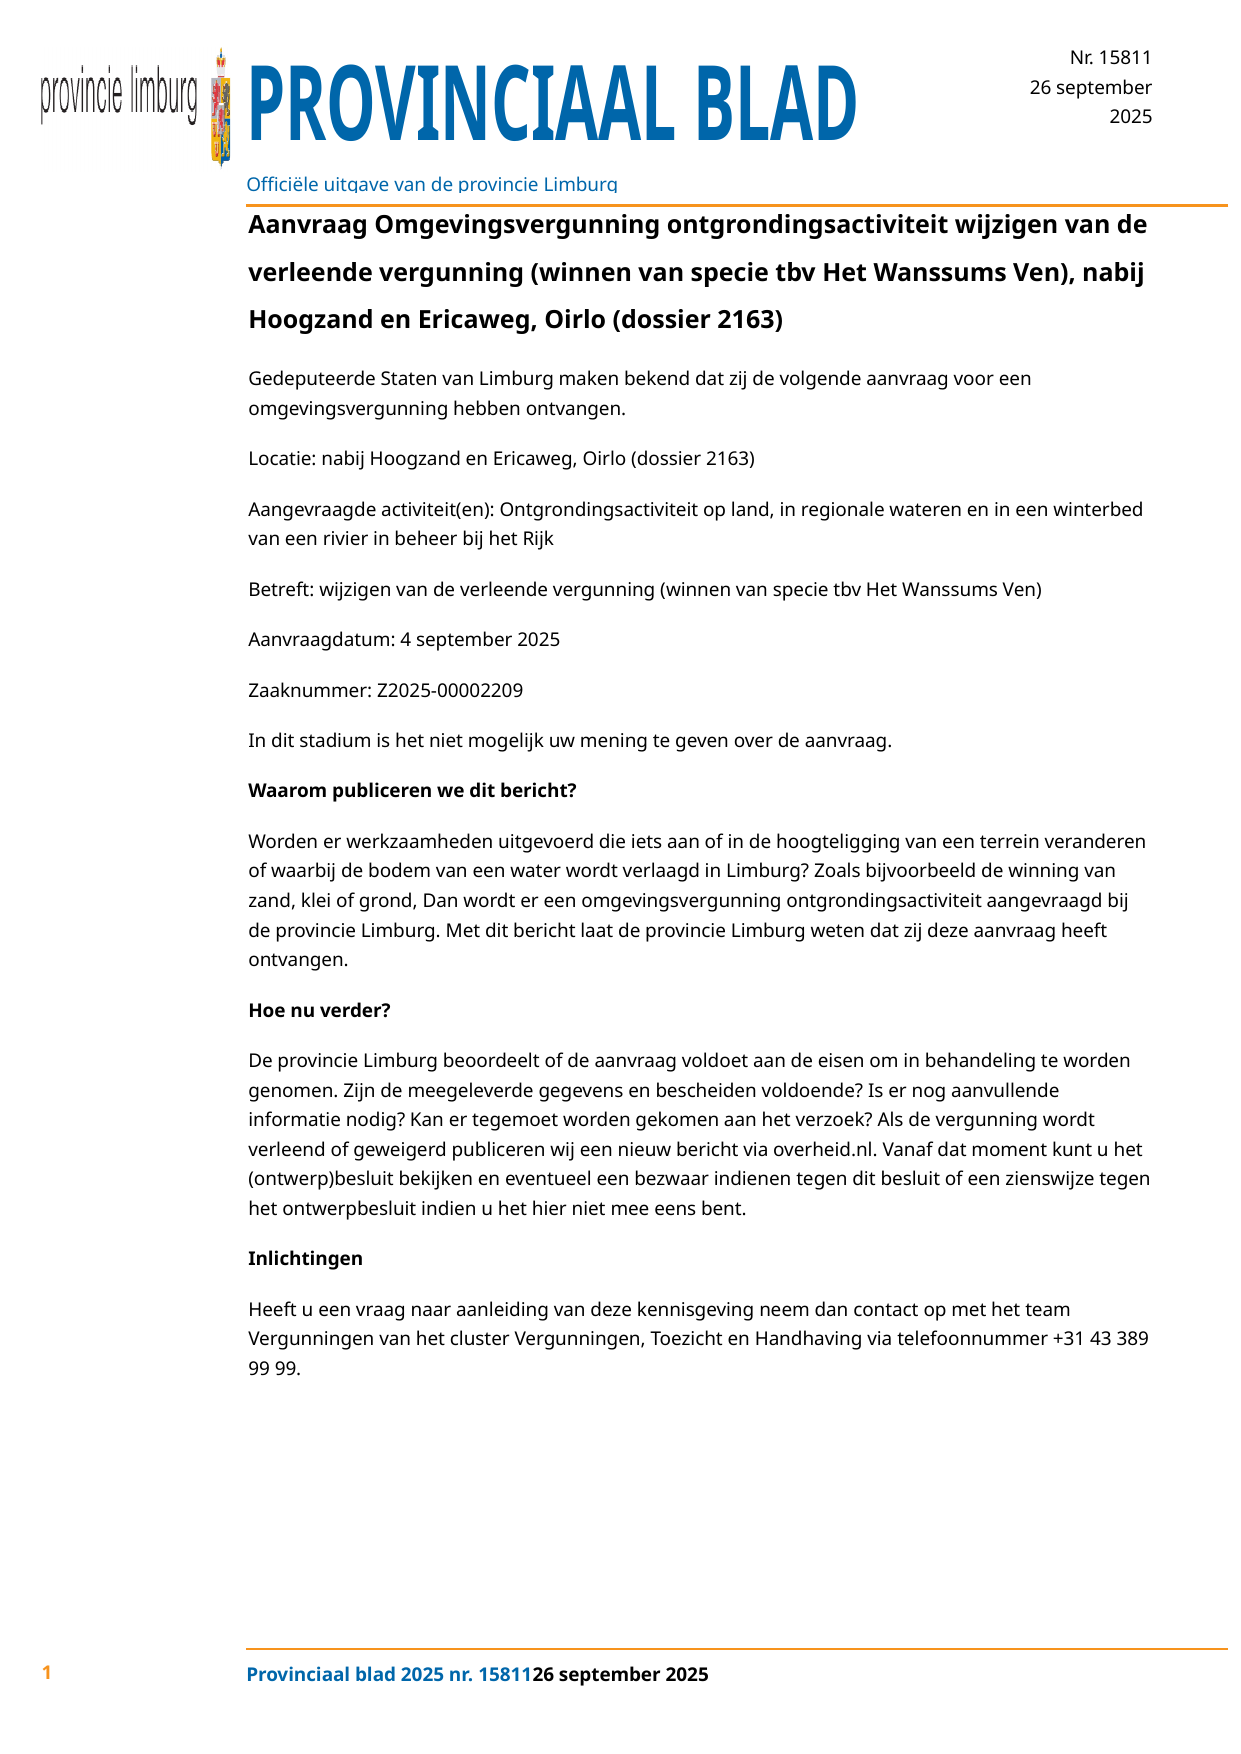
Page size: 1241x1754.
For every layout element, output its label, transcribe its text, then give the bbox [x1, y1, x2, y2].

text De provincie Limburg beoordeelt of de aanvraag voldoet aan de eisen om in behandeling te worden genomen. Zijn de meegeleverde gegevens en bescheiden voldoende? Is er nog aanvullende informatie nodig? Kan er tegemoet worden gekomen aan het verzoek? Als de vergunning wordt verleend of geweigerd publiceren wij een nieuw bericht via overheid.nl. Vanaf dat moment kunt u het (ontwerp)besluit bekijken en eventueel een bezwaar indienen tegen dit besluit of een zienswijze tegen het ontwerpbesluit indien u het hier niet mee eens bent. [248, 1047, 1152, 1221]
text Zaaknummer: Z2025-00002209 [248, 677, 1152, 702]
text Waarom publiceren we dit bericht? [248, 778, 1152, 803]
text Betreft: wijzigen van de verleende vergunning (winnen van specie tbv Het Wanssums Ven) [248, 576, 1152, 602]
picture [41, 47, 231, 172]
text Locatie: nabij Hoogzand en Ericaweg, Oirlo (dossier 2163) [248, 446, 1152, 471]
text Hoe nu verder? [248, 997, 1152, 1022]
text In dit stadium is het niet mogelijk uw mening te geven over de aanvraag. [248, 727, 1152, 753]
text Heeft u een vraag naar aanleiding van deze kennisgeving neem dan contact op met het team Vergunningen van het cluster Vergunningen, Toezicht en Handhaving via telefoonnummer +31 43 389 99 99. [248, 1296, 1152, 1381]
text Aanvraagdatum: 4 september 2025 [248, 626, 1152, 652]
text Gedeputeerde Staten van Limburg maken bekend dat zij de volgende aanvraag voor een omgevingsvergunning hebben ontvangen. [248, 366, 1152, 421]
text Aanvraag Omgevingsvergunning ontgrondingsactiviteit wijzigen van de verleende vergunning (winnen van specie tbv Het Wanssums Ven), nabij Hoogzand en Ericaweg, Oirlo (dossier 2163) [248, 207, 1152, 336]
text Aangevraagde activiteit(en): Ontgrondingsactiviteit op land, in regionale wateren en in een winterbed van een rivier in beheer bij het Rijk [248, 496, 1152, 551]
text Inlichtingen [248, 1246, 1152, 1271]
text Worden er werkzaamheden uitgevoerd die iets aan of in de hoogteligging van een terrein veranderen of waarbij de bodem van een water wordt verlaagd in Limburg? Zoals bijvoorbeeld de winning van zand, klei of grond, Dan wordt er een omgevingsvergunning ontgrondingsactiviteit aangevraagd bij de provincie Limburg. Met dit bericht laat de provincie Limburg weten dat zij deze aanvraag heeft ontvangen. [248, 828, 1152, 972]
